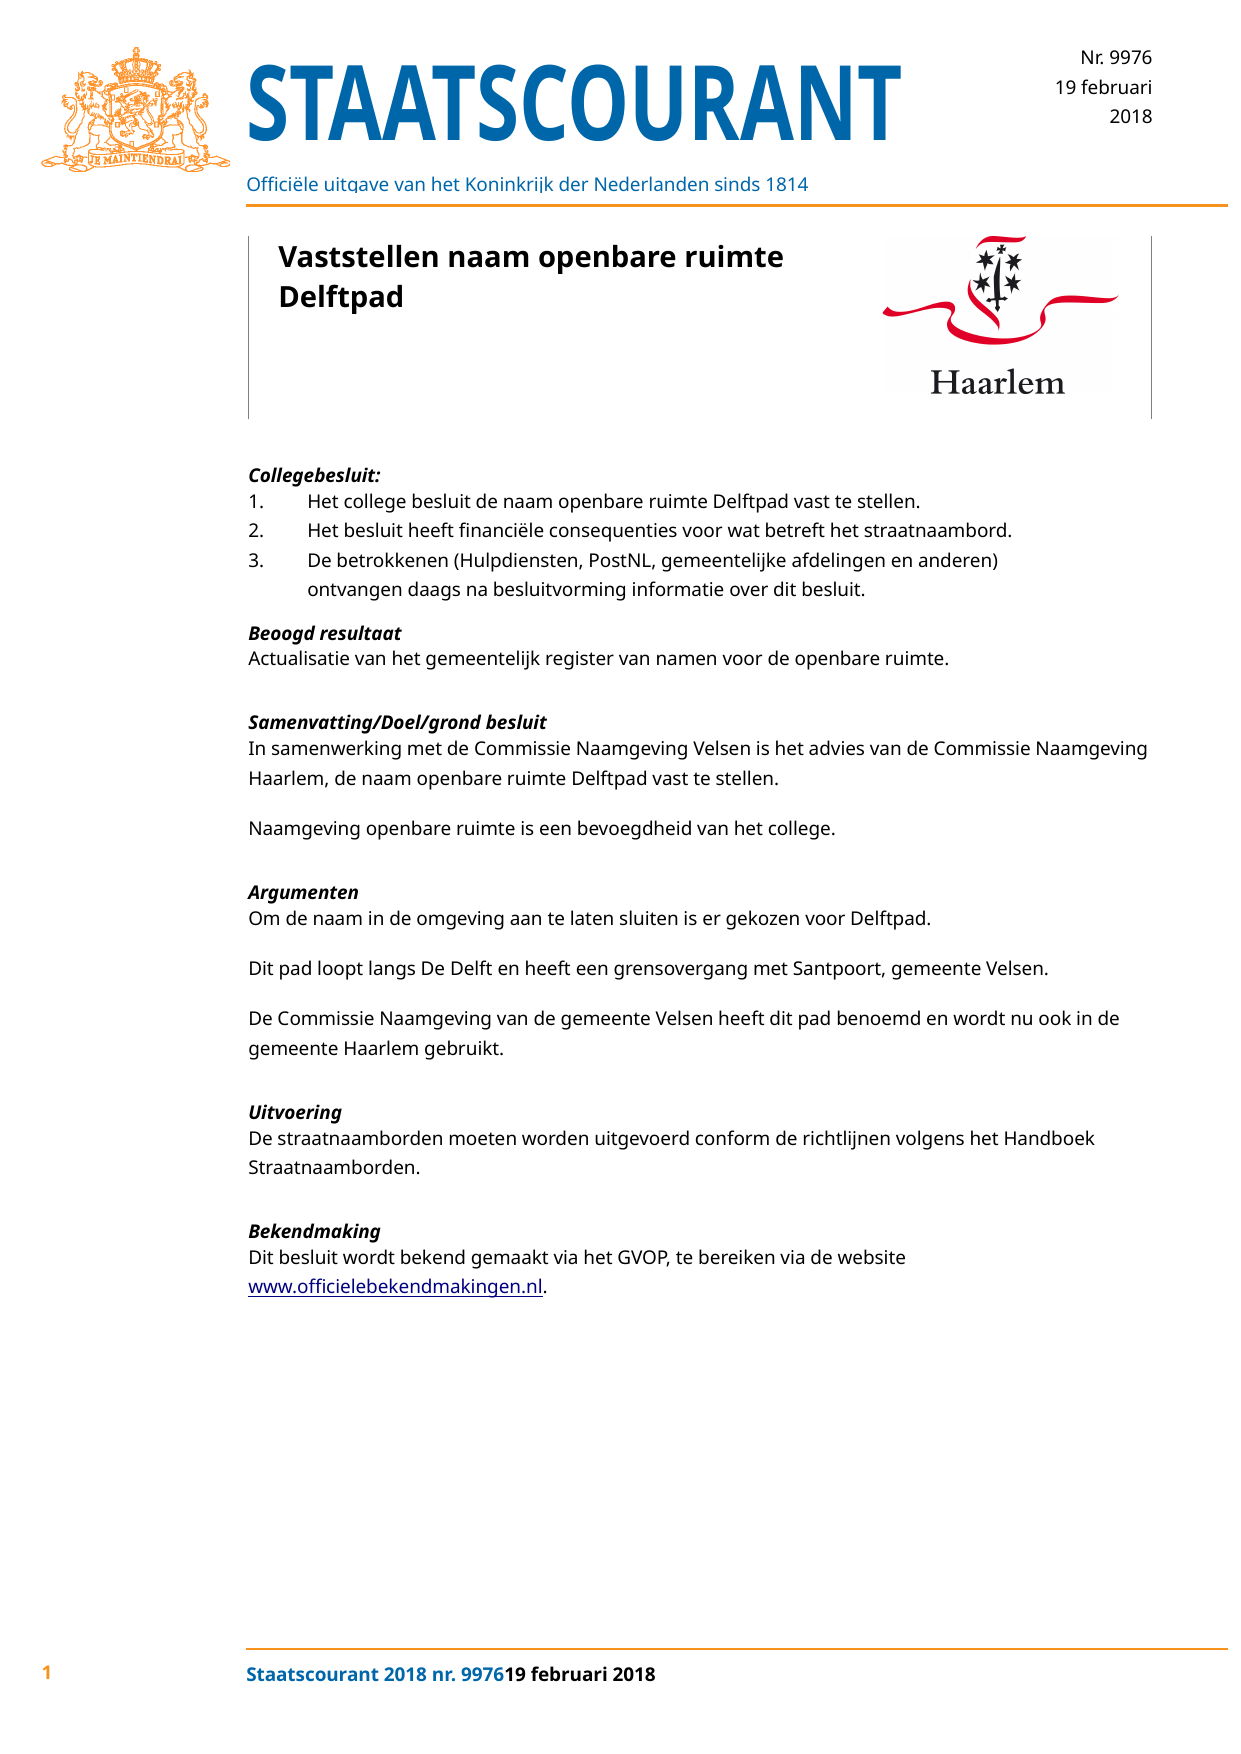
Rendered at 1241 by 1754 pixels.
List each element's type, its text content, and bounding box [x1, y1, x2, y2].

list Het besluit heeft financiële consequenties voor wat betreft het straatnaambord. [248, 517, 1152, 543]
text Samenvatting/Doel/grond besluit [248, 709, 1152, 735]
picture [41, 47, 231, 172]
list De betrokkenen (Hulpdiensten, PostNL, gemeentelijke afdelingen en anderen) [248, 547, 1152, 573]
text Bekendmaking [248, 1218, 1152, 1244]
text Beoogd resultaat [248, 620, 1152, 645]
text De straatnaamborden moeten worden uitgevoerd conform de richtlijnen volgens het Handboek Straatnaamborden. [248, 1125, 1152, 1180]
text Naamgeving openbare ruimte is een bevoegdheid van het college. [248, 815, 1152, 841]
list ontvangen daags na besluitvorming informatie over dit besluit. [248, 577, 1152, 602]
text Collegebesluit: [248, 462, 1152, 488]
text Uitvoering [248, 1099, 1152, 1125]
text Actualisatie van het gemeentelijk register van namen voor de openbare ruimte. [248, 645, 1152, 671]
table_header Vaststellen naam openbare ruimte Delftpad [249, 236, 850, 419]
list Het college besluit de naam openbare ruimte Delftpad vast te stellen. [248, 488, 1152, 513]
table_header [850, 236, 1151, 419]
text Dit besluit wordt bekend gemaakt via het GVOP, te bereiken via de website www.officielebekendmakingen.nl. [248, 1244, 1152, 1299]
text Om de naam in de omgeving aan te laten sluiten is er gekozen voor Delftpad. [248, 905, 1152, 931]
text In samenwerking met de Commissie Naamgeving Velsen is het advies van de Commissie Naamgeving Haarlem, de naam openbare ruimte Delftpad vast te stellen. [248, 735, 1152, 790]
text Dit pad loopt langs De Delft en heeft een grensovergang met Santpoort, gemeente Velsen. [248, 955, 1152, 981]
picture [882, 236, 1119, 394]
text Argumenten [248, 879, 1152, 905]
text De Commissie Naamgeving van de gemeente Velsen heeft dit pad benoemd en wordt nu ook in de gemeente Haarlem gebruikt. [248, 1006, 1152, 1061]
